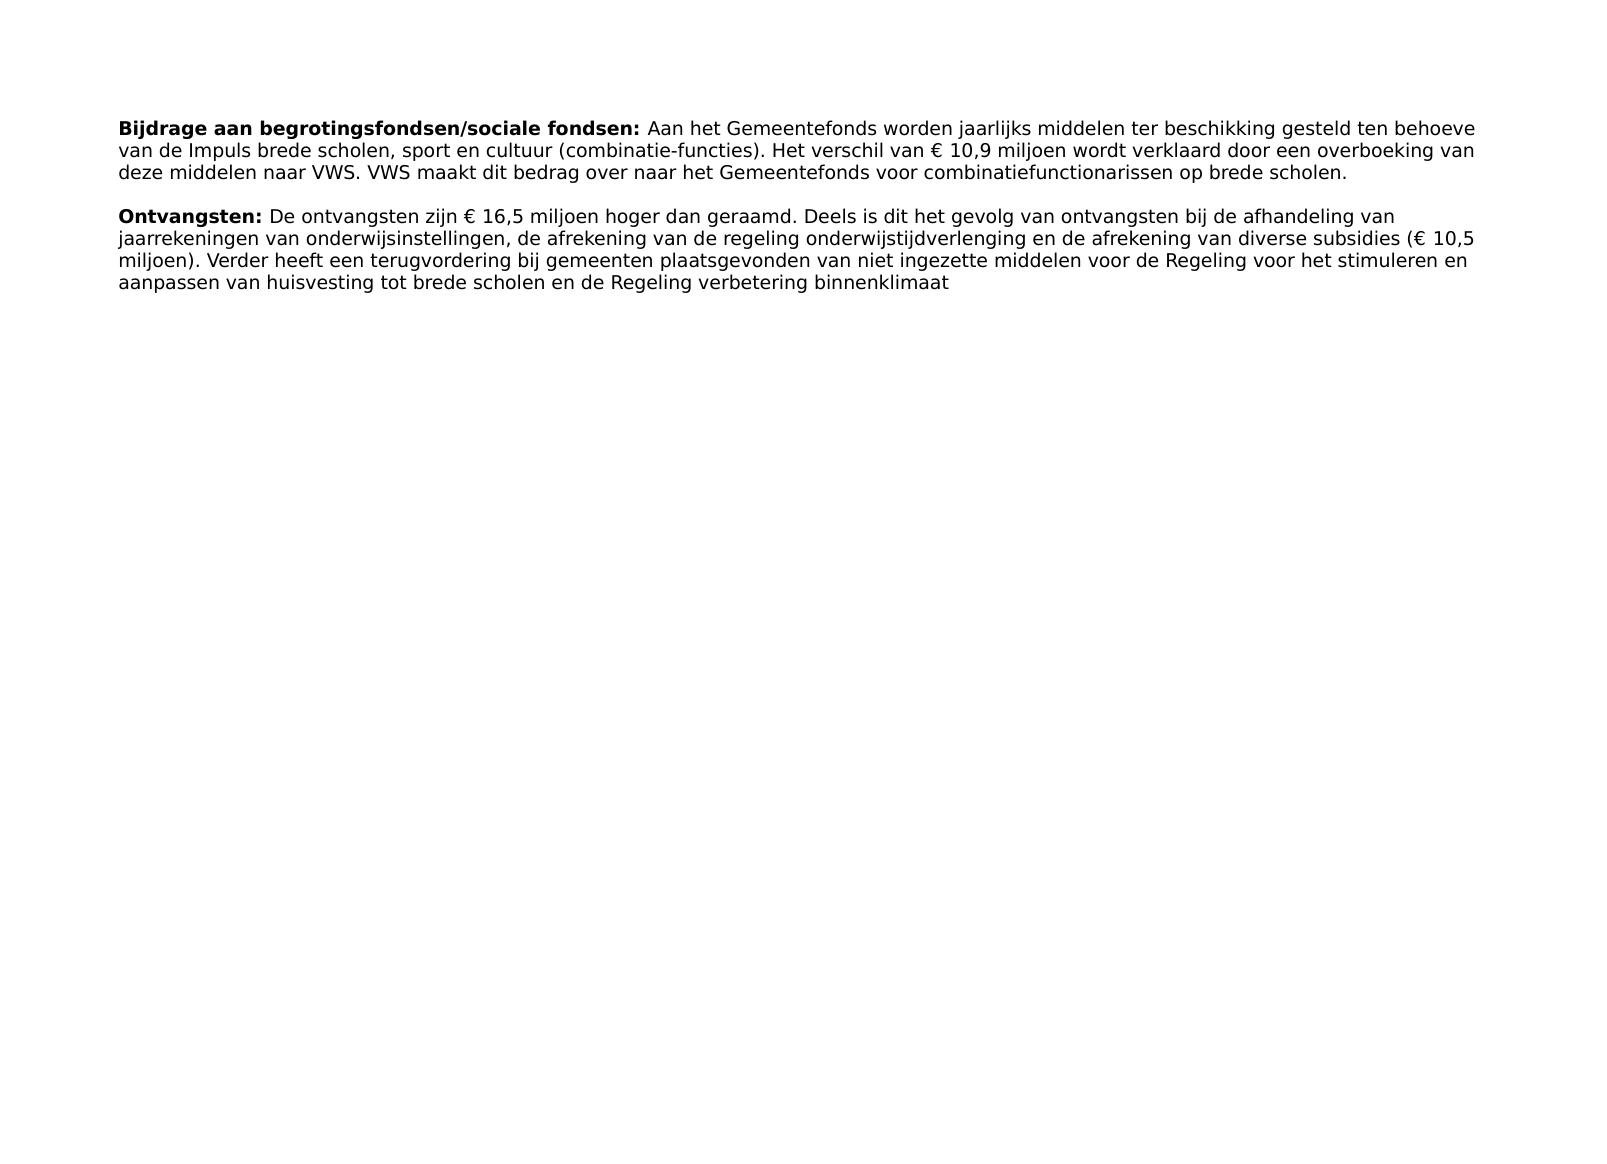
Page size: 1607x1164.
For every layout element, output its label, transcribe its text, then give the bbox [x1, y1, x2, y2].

text Bijdrage aan begrotingsfondsen/sociale fondsen: Aan het Gemeentefonds worden jaarlijks middelen ter beschikking gesteld ten behoeve van de Impuls brede scholen, sport en cultuur (combinatie-functies). Het verschil van € 10,9 miljoen wordt verklaard door een overboeking van deze middelen naar VWS. VWS maakt dit bedrag over naar het Gemeentefonds voor combinatiefunctionarissen op brede scholen. [118, 118, 1488, 184]
text Ontvangsten: De ontvangsten zijn € 16,5 miljoen hoger dan geraamd. Deels is dit het gevolg van ontvangsten bij de afhandeling van jaarrekeningen van onderwijsinstellingen, de afrekening van de regeling onderwijstijdverlenging en de afrekening van diverse subsidies (€ 10,5 miljoen). Verder heeft een terugvordering bij gemeenten plaatsgevonden van niet ingezette middelen voor de Regeling voor het stimuleren en aanpassen van huisvesting tot brede scholen en de Regeling verbetering binnenklimaat [118, 206, 1488, 294]
